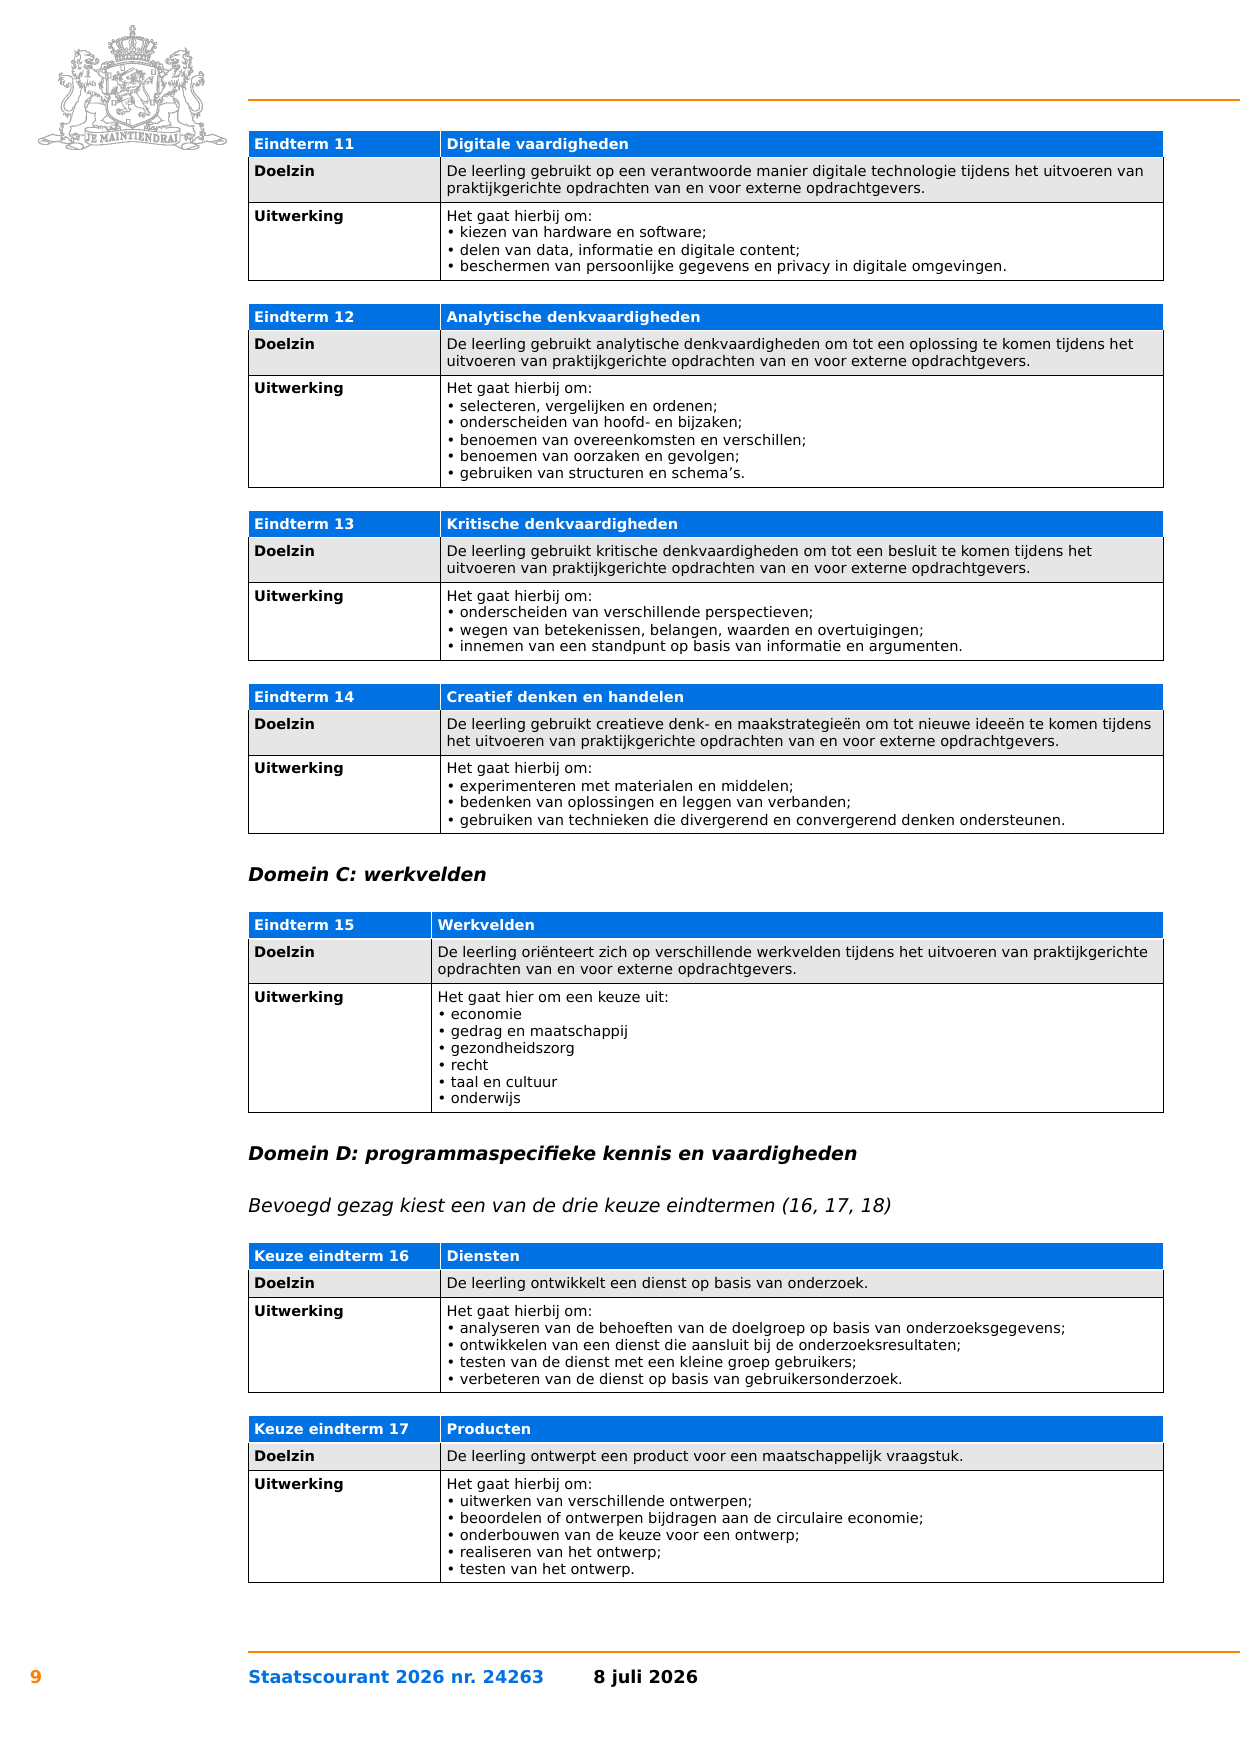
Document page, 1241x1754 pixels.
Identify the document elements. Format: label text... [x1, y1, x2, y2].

table_cell Het gaat hierbij om: • analyseren van de behoeften van de doelgroep op basis van onderzoeksgegevens; • ontwikkelen van een dienst die aansluit bij de onderzoeksresultaten; • testen van de dienst met een kleine groep gebruikers; • verbeteren van de dienst op basis van gebruikersonderzoek. [441, 1298, 1163, 1392]
subtitle Domein D: programmaspecifieke kennis en vaardigheden [248, 1143, 1163, 1165]
table_header Werkvelden [432, 912, 1163, 938]
subtitle Domein C: werkvelden [248, 864, 1163, 886]
table_cell De leerling gebruikt creatieve denk- en maakstrategieën om tot nieuwe ideeën te komen tijdens het uitvoeren van praktijkgerichte opdrachten van en voor externe opdrachtgevers. [441, 711, 1163, 755]
table_cell Uitwerking [249, 756, 440, 833]
table_cell Het gaat hierbij om: • experimenteren met materialen en middelen; • bedenken van oplossingen en leggen van verbanden; • gebruiken van technieken die divergerend en convergerend denken ondersteunen. [441, 756, 1163, 833]
table_cell De leerling gebruikt kritische denkvaardigheden om tot een besluit te komen tijdens het uitvoeren van praktijkgerichte opdrachten van en voor externe opdrachtgevers. [441, 538, 1163, 582]
table_header Keuze eindterm 17 [249, 1416, 440, 1442]
table_cell Doelzin [249, 1271, 440, 1297]
table_cell Doelzin [249, 711, 440, 755]
table_cell Het gaat hier om een keuze uit: • economie • gedrag en maatschappij • gezondheidszorg • recht • taal en cultuur • onderwijs [432, 984, 1163, 1112]
table_cell Uitwerking [249, 583, 440, 660]
picture [38, 25, 227, 150]
table_cell Het gaat hierbij om: • kiezen van hardware en software; • delen van data, informatie en digitale content; • beschermen van persoonlijke gegevens en privacy in digitale omgevingen. [441, 203, 1163, 280]
table_cell De leerling ontwikkelt een dienst op basis van onderzoek. [441, 1271, 1163, 1297]
table_header Eindterm 13 [249, 511, 440, 537]
table_header Eindterm 12 [249, 304, 440, 330]
table_header Digitale vaardigheden [441, 131, 1163, 157]
table_cell Uitwerking [249, 984, 431, 1112]
table_cell Doelzin [249, 331, 440, 375]
table_cell De leerling ontwerpt een product voor een maatschappelijk vraagstuk. [441, 1444, 1163, 1470]
table_cell Het gaat hierbij om: • selecteren, vergelijken en ordenen; • onderscheiden van hoofd- en bijzaken; • benoemen van overeenkomsten en verschillen; • benoemen van oorzaken en gevolgen; • gebruiken van structuren en schema’s. [441, 376, 1163, 487]
table_cell Doelzin [249, 1444, 440, 1470]
table_header Producten [441, 1416, 1163, 1442]
table_cell Uitwerking [249, 203, 440, 280]
table_header Kritische denkvaardigheden [441, 511, 1163, 537]
table_cell Het gaat hierbij om: • uitwerken van verschillende ontwerpen; • beoordelen of ontwerpen bijdragen aan de circulaire economie; • onderbouwen van de keuze voor een ontwerp; • realiseren van het ontwerp; • testen van het ontwerp. [441, 1471, 1163, 1582]
subtitle Bevoegd gezag kiest een van de drie keuze eindtermen (16, 17, 18) [248, 1195, 1163, 1217]
table_cell Doelzin [249, 158, 440, 202]
table_cell Uitwerking [249, 1298, 440, 1392]
table_cell Doelzin [249, 940, 431, 983]
table_cell Uitwerking [249, 376, 440, 487]
table_cell Doelzin [249, 538, 440, 582]
table_header Eindterm 11 [249, 131, 440, 157]
table_cell Het gaat hierbij om: • onderscheiden van verschillende perspectieven; • wegen van betekenissen, belangen, waarden en overtuigingen; • innemen van een standpunt op basis van informatie en argumenten. [441, 583, 1163, 660]
table_header Analytische denkvaardigheden [441, 304, 1163, 330]
table_header Eindterm 15 [249, 912, 431, 938]
table_header Creatief denken en handelen [441, 684, 1163, 710]
table_cell De leerling gebruikt op een verantwoorde manier digitale technologie tijdens het uitvoeren van praktijkgerichte opdrachten van en voor externe opdrachtgevers. [441, 158, 1163, 202]
table_cell De leerling gebruikt analytische denkvaardigheden om tot een oplossing te komen tijdens het uitvoeren van praktijkgerichte opdrachten van en voor externe opdrachtgevers. [441, 331, 1163, 375]
table_cell De leerling oriënteert zich op verschillende werkvelden tijdens het uitvoeren van praktijkgerichte opdrachten van en voor externe opdrachtgevers. [432, 940, 1163, 983]
table_header Eindterm 14 [249, 684, 440, 710]
table_header Keuze eindterm 16 [249, 1243, 440, 1269]
table_header Diensten [441, 1243, 1163, 1269]
table_cell Uitwerking [249, 1471, 440, 1582]
